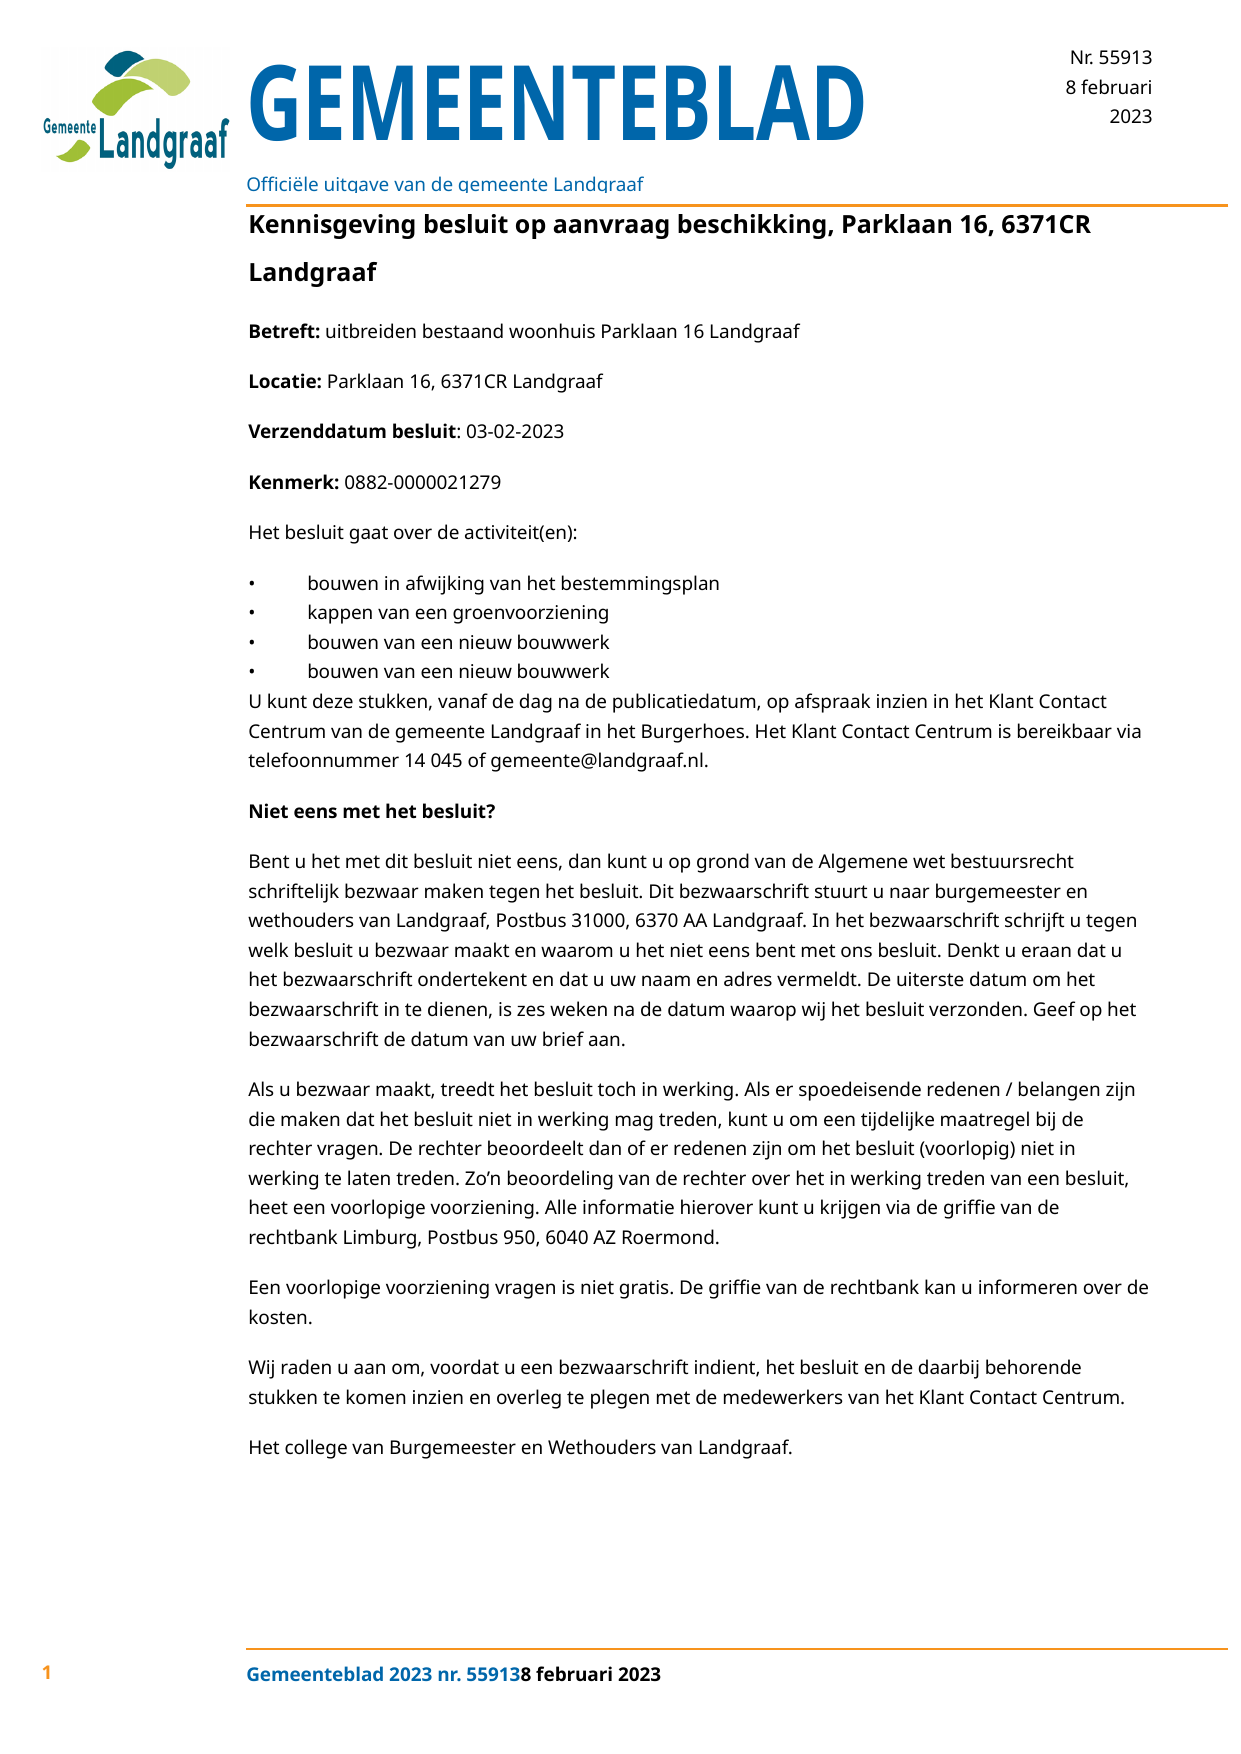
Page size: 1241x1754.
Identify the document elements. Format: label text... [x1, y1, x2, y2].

text Niet eens met het besluit? [248, 798, 1152, 824]
text Verzenddatum besluit: 03-02-2023 [248, 419, 1152, 444]
text U kunt deze stukken, vanaf de dag na de publicatiedatum, op afspraak inzien in het Klant Contact Centrum van de gemeente Landgraaf in het Burgerhoes. Het Klant Contact Centrum is bereikbaar via telefoonnummer 14 045 of gemeente@landgraaf.nl. [248, 688, 1152, 773]
text Betreft: uitbreiden bestaand woonhuis Parklaan 16 Landgraaf [248, 318, 1152, 344]
picture [41, 47, 231, 172]
list kappen van een groenvoorziening [248, 599, 1152, 625]
text Wij raden u aan om, voordat u een bezwaarschrift indient, het besluit en de daarbij behorende stukken te komen inzien en overleg te plegen met de medewerkers van het Klant Contact Centrum. [248, 1354, 1152, 1410]
text Kenmerk: 0882-0000021279 [248, 469, 1152, 495]
text Het besluit gaat over de activiteit(en): [248, 519, 1152, 545]
text Kennisgeving besluit op aanvraag beschikking, Parklaan 16, 6371CR Landgraaf [248, 207, 1152, 288]
list bouwen van een nieuw bouwwerk [248, 659, 1152, 684]
text Locatie: Parklaan 16, 6371CR Landgraaf [248, 368, 1152, 394]
list bouwen in afwijking van het bestemmingsplan [248, 570, 1152, 596]
text Een voorlopige voorziening vragen is niet gratis. De griffie van de rechtbank kan u informeren over de kosten. [248, 1274, 1152, 1330]
list bouwen van een nieuw bouwwerk [248, 629, 1152, 655]
text Bent u het met dit besluit niet eens, dan kunt u op grond van de Algemene wet bestuursrecht schriftelijk bezwaar maken tegen het besluit. Dit bezwaarschrift stuurt u naar burgemeester en wethouders van Landgraaf, Postbus 31000, 6370 AA Landgraaf. In het bezwaarschrift schrijft u tegen welk besluit u bezwaar maakt en waarom u het niet eens bent met ons besluit. Denkt u eraan dat u het bezwaarschrift ondertekent en dat u uw naam en adres vermeldt. De uiterste datum om het bezwaarschrift in te dienen, is zes weken na de datum waarop wij het besluit verzonden. Geef op het bezwaarschrift de datum van uw brief aan. [248, 848, 1152, 1052]
text Het college van Burgemeester en Wethouders van Landgraaf. [248, 1434, 1152, 1460]
text Als u bezwaar maakt, treedt het besluit toch in werking. Als er spoedeisende redenen / belangen zijn die maken dat het besluit niet in werking mag treden, kunt u om een tijdelijke maatregel bij de rechter vragen. De rechter beoordeelt dan of er redenen zijn om het besluit (voorlopig) niet in werking te laten treden. Zo’n beoordeling van de rechter over het in werking treden van een besluit, heet een voorlopige voorziening. Alle informatie hierover kunt u krijgen via de griffie van de rechtbank Limburg, Postbus 950, 6040 AZ Roermond. [248, 1076, 1152, 1250]
